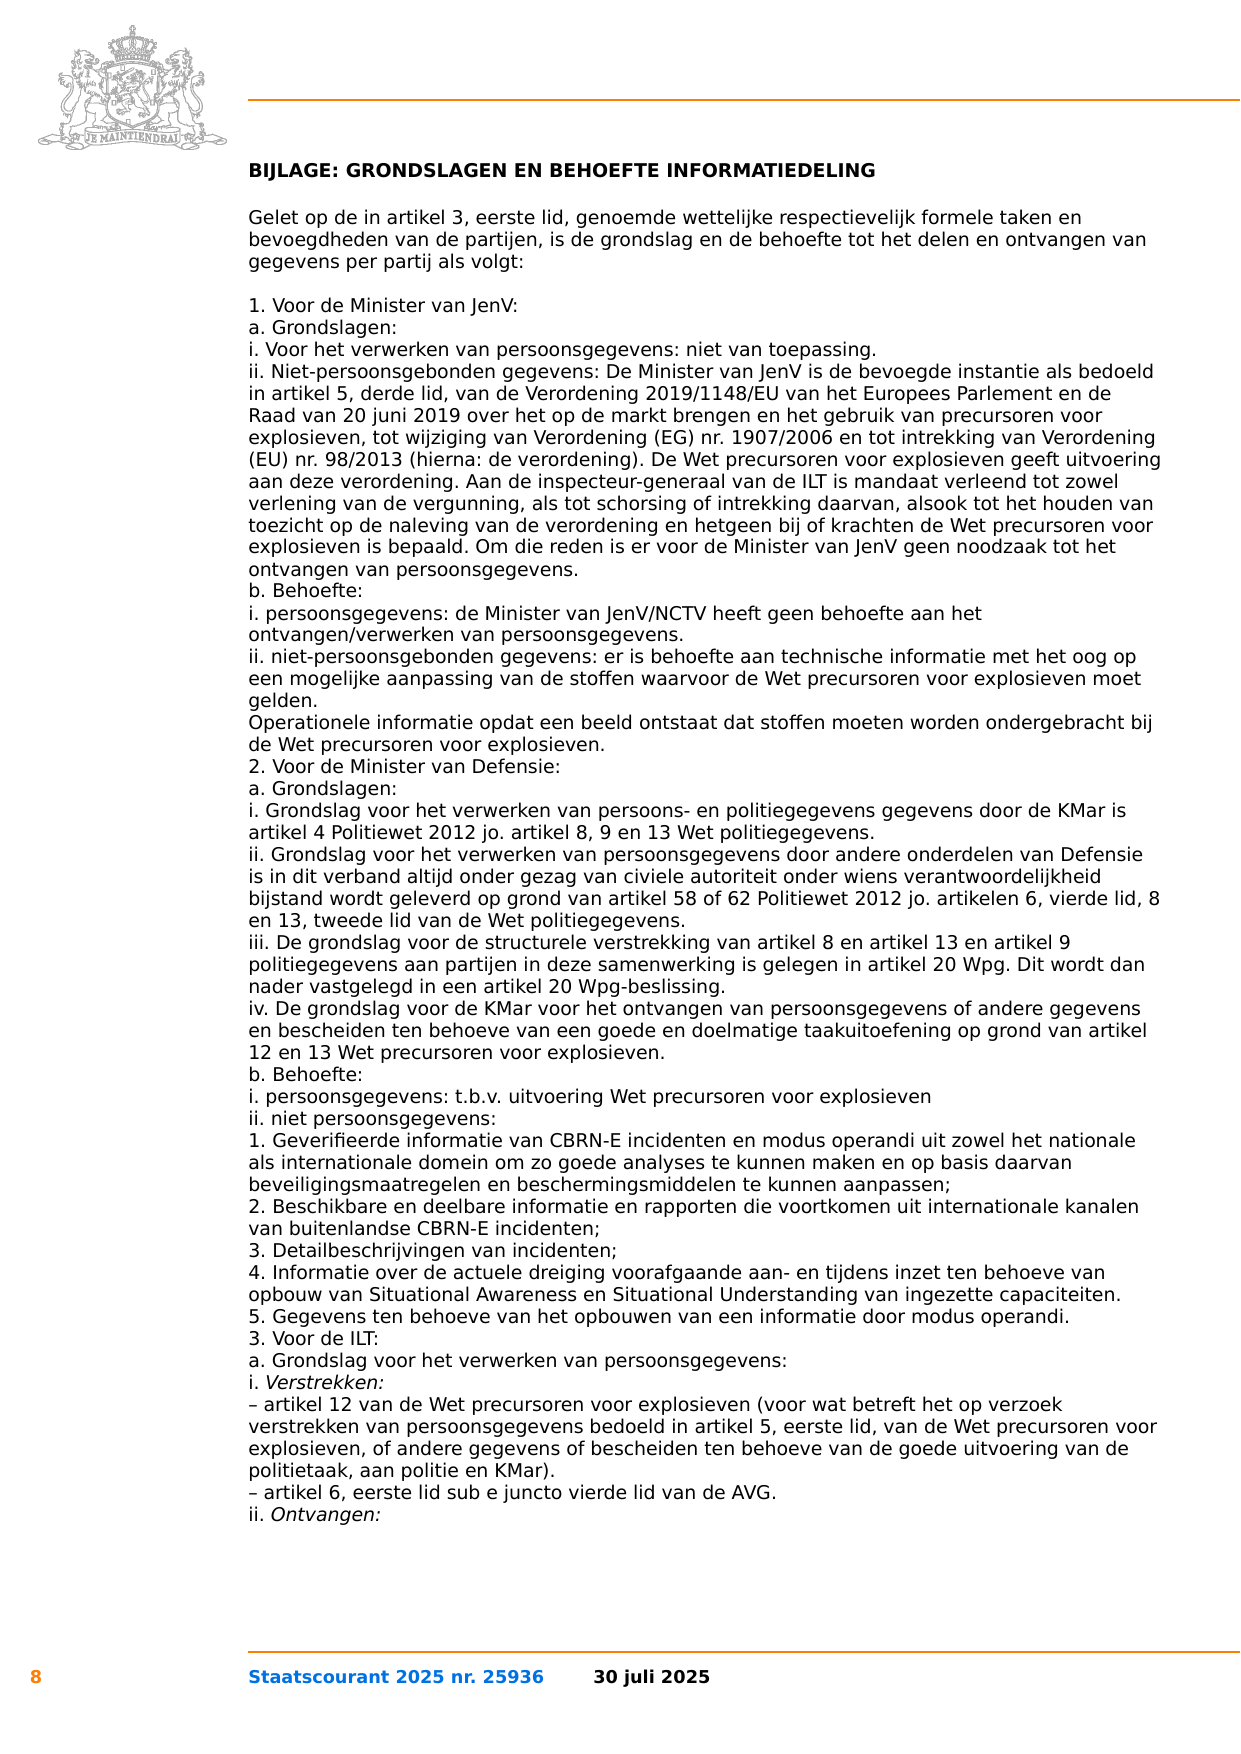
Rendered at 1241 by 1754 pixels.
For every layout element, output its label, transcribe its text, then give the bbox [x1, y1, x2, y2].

text iii. De grondslag voor de structurele verstrekking van artikel 8 en artikel 13 en artikel 9 politiegegevens aan partijen in deze samenwerking is gelegen in artikel 20 Wpg. Dit wordt dan nader vastgelegd in een artikel 20 Wpg-beslissing. [248, 932, 1163, 998]
text ii. niet-persoonsgebonden gegevens: er is behoefte aan technische informatie met het oog op een mogelijke aanpassing van de stoffen waarvoor de Wet precursoren voor explosieven moet gelden. [248, 646, 1163, 712]
text 1. Geverifieerde informatie van CBRN-E incidenten en modus operandi uit zowel het nationale als internationale domein om zo goede analyses te kunnen maken en op basis daarvan beveiligingsmaatregelen en beschermingsmiddelen te kunnen aanpassen; [248, 1130, 1163, 1196]
text ii. Niet-persoonsgebonden gegevens: De Minister van JenV is de bevoegde instantie als bedoeld in artikel 5, derde lid, van de Verordening 2019/1148/EU van het Europees Parlement en de Raad van 20 juni 2019 over het op de markt brengen en het gebruik van precursoren voor explosieven, tot wijziging van Verordening (EG) nr. 1907/2006 en tot intrekking van Verordening (EU) nr. 98/2013 (hierna: de verordening). De Wet precursoren voor explosieven geeft uitvoering aan deze verordening. Aan de inspecteur-generaal van de ILT is mandaat verleend tot zowel verlening van de vergunning, als tot schorsing of intrekking daarvan, alsook tot het houden van toezicht op de naleving van de verordening en hetgeen bij of krachten de Wet precursoren voor explosieven is bepaald. Om die reden is er voor de Minister van JenV geen noodzaak tot het ontvangen van persoonsgegevens. [248, 361, 1163, 580]
text ii. niet persoonsgegevens: [248, 1108, 1163, 1130]
text 2. Beschikbare en deelbare informatie en rapporten die voortkomen uit internationale kanalen van buitenlandse CBRN-E incidenten; [248, 1196, 1163, 1240]
text i. Verstrekken: [248, 1372, 1163, 1394]
text b. Behoefte: [248, 580, 1163, 602]
text Gelet op de in artikel 3, eerste lid, genoemde wettelijke respectievelijk formele taken en bevoegdheden van de partijen, is de grondslag en de behoefte tot het delen en ontvangen van gegevens per partij als volgt: [248, 207, 1163, 273]
text 4. Informatie over de actuele dreiging voorafgaande aan- en tijdens inzet ten behoeve van opbouw van Situational Awareness en Situational Understanding van ingezette capaciteiten. [248, 1262, 1163, 1306]
text 3. Detailbeschrijvingen van incidenten; [248, 1240, 1163, 1262]
text a. Grondslagen: [248, 778, 1163, 800]
text Operationele informatie opdat een beeld ontstaat dat stoffen moeten worden ondergebracht bij de Wet precursoren voor explosieven. [248, 712, 1163, 756]
text i. persoonsgegevens: t.b.v. uitvoering Wet precursoren voor explosieven [248, 1086, 1163, 1108]
text a. Grondslagen: [248, 317, 1163, 339]
text a. Grondslag voor het verwerken van persoonsgegevens: [248, 1350, 1163, 1372]
text 5. Gegevens ten behoeve van het opbouwen van een informatie door modus operandi. [248, 1306, 1163, 1328]
text 1. Voor de Minister van JenV: [248, 295, 1163, 317]
subtitle BIJLAGE: GRONDSLAGEN EN BEHOEFTE INFORMATIEDELING [248, 160, 1163, 182]
text 3. Voor de ILT: [248, 1328, 1163, 1350]
text i. Grondslag voor het verwerken van persoons- en politiegegevens gegevens door de KMar is artikel 4 Politiewet 2012 jo. artikel 8, 9 en 13 Wet politiegegevens. [248, 800, 1163, 844]
text b. Behoefte: [248, 1064, 1163, 1086]
text ii. Grondslag voor het verwerken van persoonsgegevens door andere onderdelen van Defensie is in dit verband altijd onder gezag van civiele autoriteit onder wiens verantwoordelijkheid bijstand wordt geleverd op grond van artikel 58 of 62 Politiewet 2012 jo. artikelen 6, vierde lid, 8 en 13, tweede lid van de Wet politiegegevens. [248, 844, 1163, 932]
text iv. De grondslag voor de KMar voor het ontvangen van persoonsgegevens of andere gegevens en bescheiden ten behoeve van een goede en doelmatige taakuitoefening op grond van artikel 12 en 13 Wet precursoren voor explosieven. [248, 998, 1163, 1064]
text – artikel 6, eerste lid sub e juncto vierde lid van de AVG. [248, 1482, 1163, 1503]
text i. Voor het verwerken van persoonsgegevens: niet van toepassing. [248, 339, 1163, 361]
text i. persoonsgegevens: de Minister van JenV/NCTV heeft geen behoefte aan het ontvangen/verwerken van persoonsgegevens. [248, 602, 1163, 646]
text 2. Voor de Minister van Defensie: [248, 756, 1163, 778]
text ii. Ontvangen: [248, 1503, 1163, 1526]
text – artikel 12 van de Wet precursoren voor explosieven (voor wat betreft het op verzoek verstrekken van persoonsgegevens bedoeld in artikel 5, eerste lid, van de Wet precursoren voor explosieven, of andere gegevens of bescheiden ten behoeve van de goede uitvoering van de politietaak, aan politie en KMar). [248, 1394, 1163, 1482]
picture [38, 25, 227, 150]
